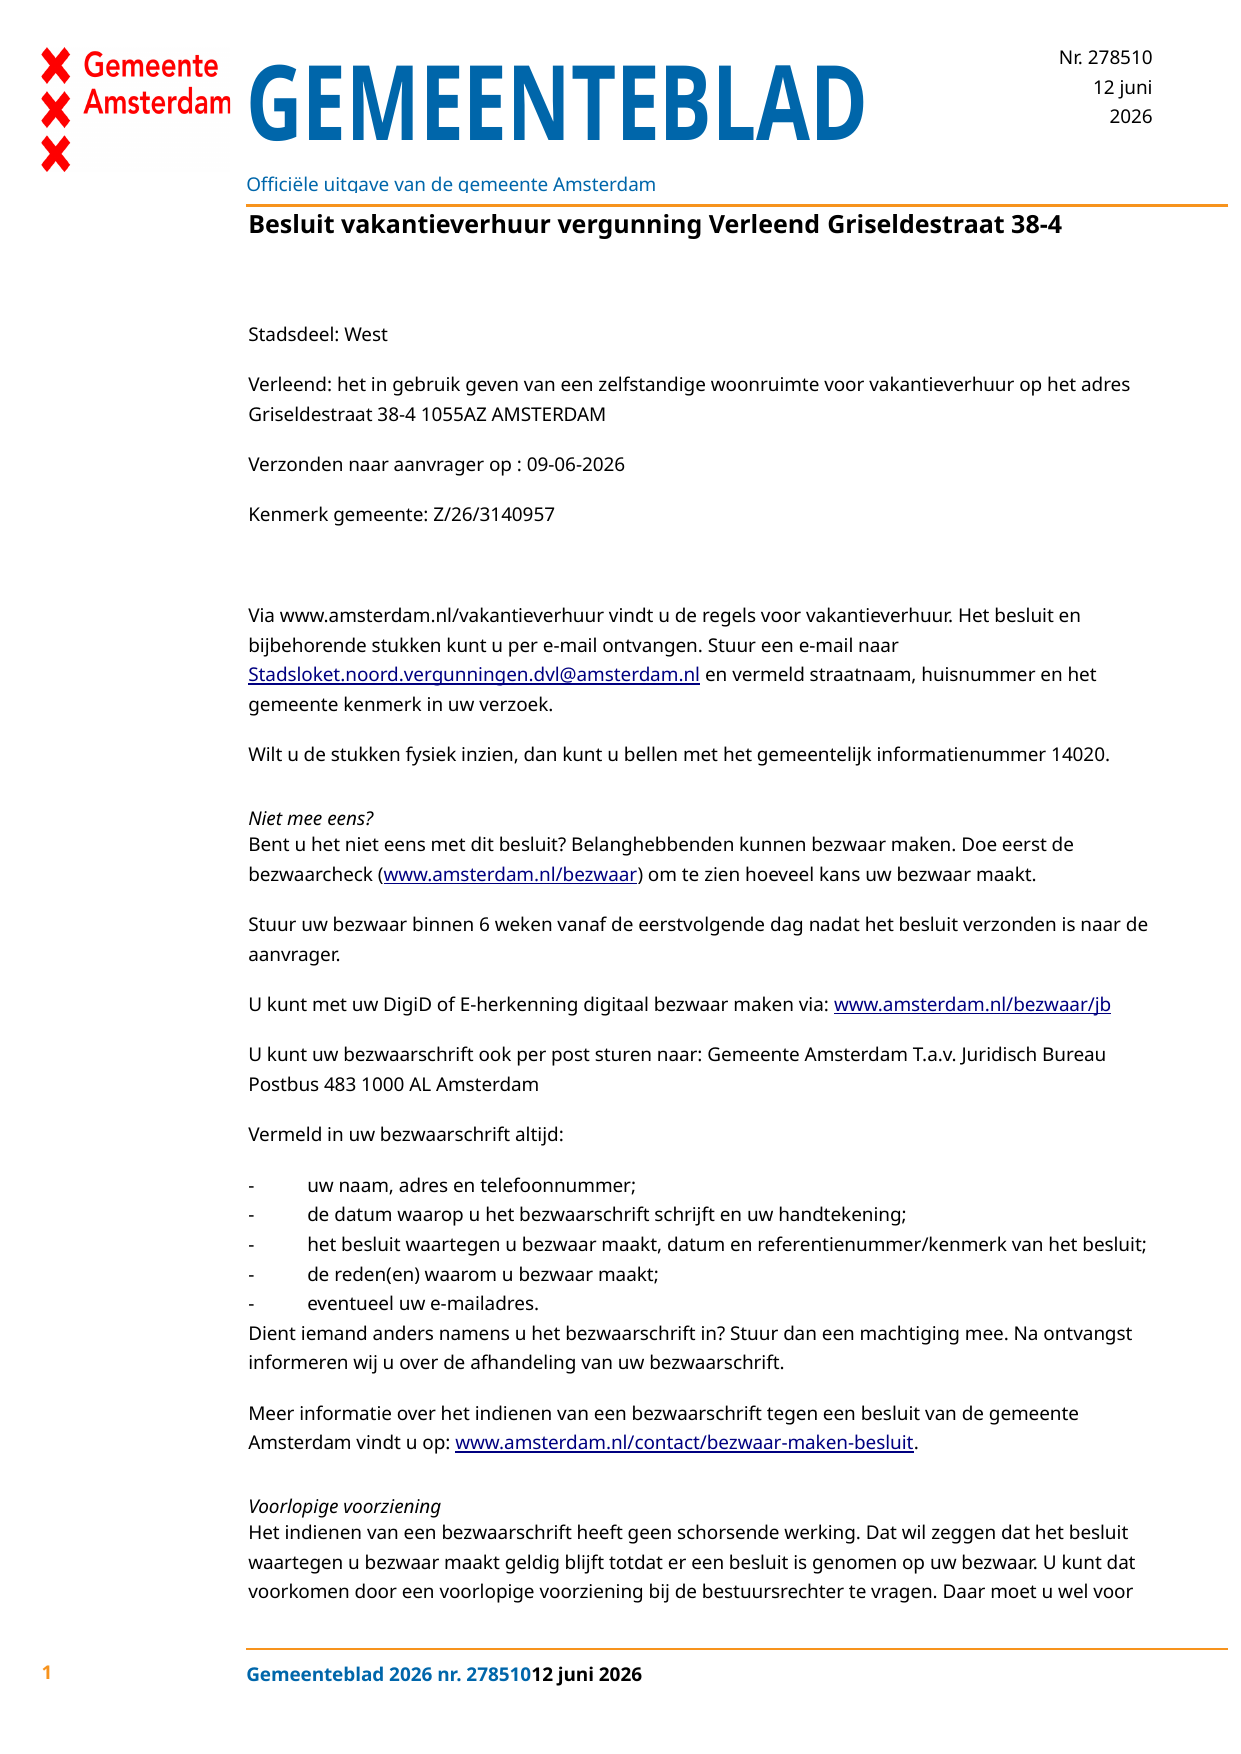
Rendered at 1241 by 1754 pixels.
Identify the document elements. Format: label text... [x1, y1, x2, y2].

list de datum waarop u het bezwaarschrift schrijft en uw handtekening; [248, 1202, 1152, 1227]
text U kunt met uw DigiD of E-herkenning digitaal bezwaar maken via: www.amsterdam.nl/bezwaar/jb [248, 991, 1152, 1017]
text Vermeld in uw bezwaarschrift altijd: [248, 1122, 1152, 1147]
picture [41, 47, 231, 172]
text Kenmerk gemeente: Z/26/3140957 [248, 502, 1152, 527]
text Besluit vakantieverhuur vergunning Verleend Griseldestraat 38-4 [248, 207, 1152, 241]
text U kunt uw bezwaarschrift ook per post sturen naar: Gemeente Amsterdam T.a.v. Juridisch Bureau Postbus 483 1000 AL Amsterdam [248, 1042, 1152, 1097]
text Het indienen van een bezwaarschrift heeft geen schorsende werking. Dat wil zeggen dat het besluit waartegen u bezwaar maakt geldig blijft totdat er een besluit is genomen op uw bezwaar. U kunt dat voorkomen door een voorlopige voorziening bij de bestuursrechter te vragen. Daar moet u wel voor [248, 1519, 1152, 1604]
list uw naam, adres en telefoonnummer; [248, 1172, 1152, 1198]
list het besluit waartegen u bezwaar maakt, datum en referentienummer/kenmerk van het besluit; [248, 1231, 1152, 1257]
text Meer informatie over het indienen van een bezwaarschrift tegen een besluit van de gemeente Amsterdam vindt u op: www.amsterdam.nl/contact/bezwaar-maken-besluit. [248, 1400, 1152, 1455]
text Verleend: het in gebruik geven van een zelfstandige woonruimte voor vakantieverhuur op het adres Griseldestraat 38-4 1055AZ AMSTERDAM [248, 371, 1152, 426]
text Stadsdeel: West [248, 321, 1152, 346]
text Niet mee eens? [248, 806, 1152, 831]
text Stuur uw bezwaar binnen 6 weken vanaf de eerstvolgende dag nadat het besluit verzonden is naar de aanvrager. [248, 911, 1152, 967]
list de reden(en) waarom u bezwaar maakt; [248, 1261, 1152, 1287]
text Via www.amsterdam.nl/vakantieverhuur vindt u de regels voor vakantieverhuur. Het besluit en bijbehorende stukken kunt u per e-mail ontvangen. Stuur een e-mail naar Stadsloket.noord.vergunningen.dvl@amsterdam.nl en vermeld straatnaam, huisnummer en het gemeente kenmerk in uw verzoek. [248, 602, 1152, 717]
text Bent u het niet eens met dit besluit? Belanghebbenden kunnen bezwaar maken. Doe eerst de bezwaarcheck (www.amsterdam.nl/bezwaar) om te zien hoeveel kans uw bezwaar maakt. [248, 831, 1152, 887]
text Voorlopige voorziening [248, 1493, 1152, 1519]
list eventueel uw e-mailadres. [248, 1290, 1152, 1316]
text Dient iemand anders namens u het bezwaarschrift in? Stuur dan een machtiging mee. Na ontvangst informeren wij u over de afhandeling van uw bezwaarschrift. [248, 1320, 1152, 1375]
text Wilt u de stukken fysiek inzien, dan kunt u bellen met het gemeentelijk informatienummer 14020. [248, 742, 1152, 767]
text Verzonden naar aanvrager op : 09-06-2026 [248, 451, 1152, 477]
